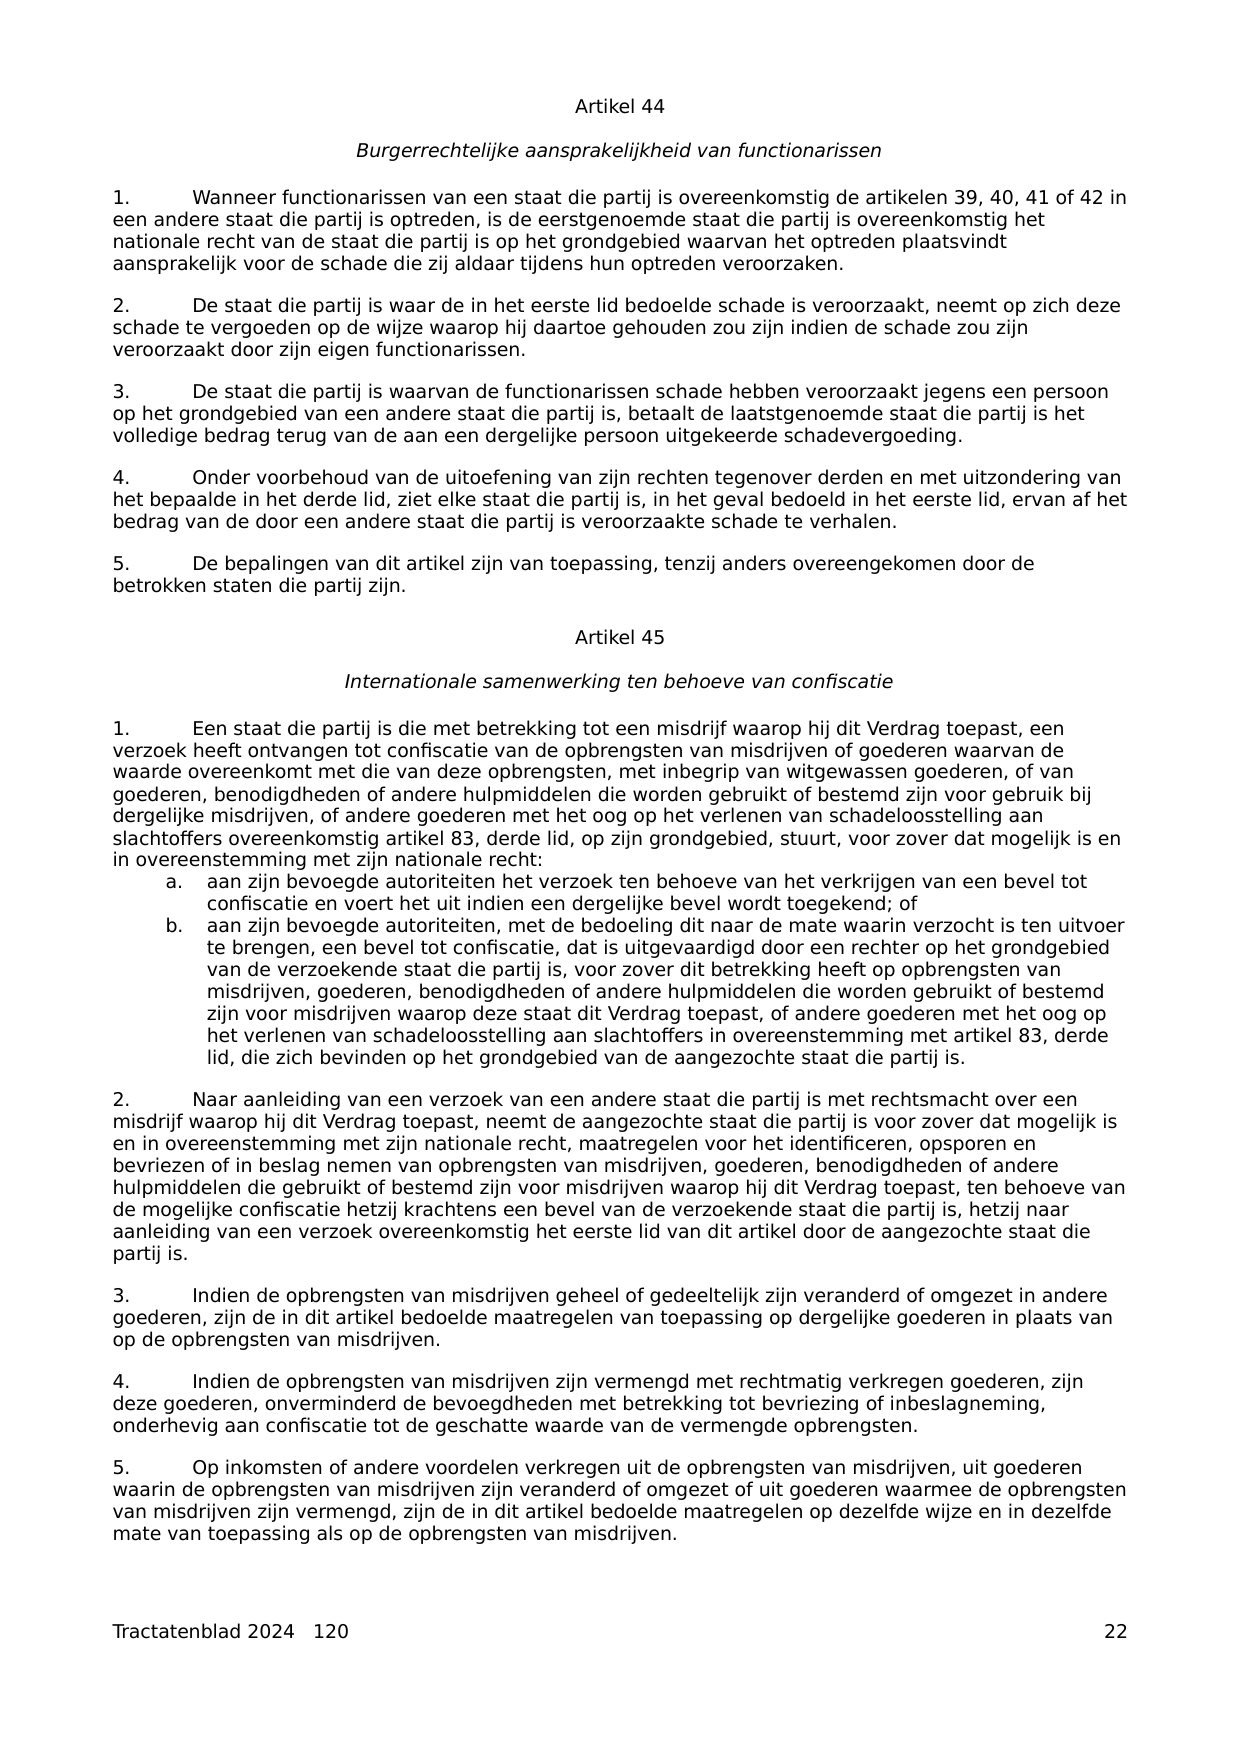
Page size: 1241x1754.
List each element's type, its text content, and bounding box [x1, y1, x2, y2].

text 3. De staat die partij is waarvan de functionarissen schade hebben veroorzaakt jegens een persoon op het grondgebied van een andere staat die partij is, betaalt de laatstgenoemde staat die partij is het volledige bedrag terug van de aan een dergelijke persoon uitgekeerde schadevergoeding. [112, 381, 1128, 447]
text b. aan zijn bevoegde autoriteiten, met de bedoeling dit naar de mate waarin verzocht is ten uitvoer te brengen, een bevel tot confiscatie, dat is uitgevaardigd door een rechter op het grondgebied van de verzoekende staat die partij is, voor zover dit betrekking heeft op opbrengsten van misdrijven, goederen, benodigdheden of andere hulpmiddelen die worden gebruikt of bestemd zijn voor misdrijven waarop deze staat dit Verdrag toepast, of andere goederen met het oog op het verlenen van schadeloosstelling aan slachtoffers in overeenstemming met artikel 83, derde lid, die zich bevinden op het grondgebied van de aangezochte staat die partij is. [165, 915, 1128, 1069]
subtitle Artikel 44 Burgerrechtelijke aansprakelijkheid van functionarissen [112, 96, 1128, 162]
text 5. De bepalingen van dit artikel zijn van toepassing, tenzij anders overeengekomen door de betrokken staten die partij zijn. [112, 553, 1128, 597]
text 3. Indien de opbrengsten van misdrijven geheel of gedeeltelijk zijn veranderd of omgezet in andere goederen, zijn de in dit artikel bedoelde maatregelen van toepassing op dergelijke goederen in plaats van op de opbrengsten van misdrijven. [112, 1285, 1128, 1351]
text 5. Op inkomsten of andere voordelen verkregen uit de opbrengsten van misdrijven, uit goederen waarin de opbrengsten van misdrijven zijn veranderd of omgezet of uit goederen waarmee de opbrengsten van misdrijven zijn vermengd, zijn de in dit artikel bedoelde maatregelen op dezelfde wijze en in dezelfde mate van toepassing als op de opbrengsten van misdrijven. [112, 1457, 1128, 1545]
text 2. De staat die partij is waar de in het eerste lid bedoelde schade is veroorzaakt, neemt op zich deze schade te vergoeden op de wijze waarop hij daartoe gehouden zou zijn indien de schade zou zijn veroorzaakt door zijn eigen functionarissen. [112, 295, 1128, 361]
subtitle Artikel 45 Internationale samenwerking ten behoeve van confiscatie [112, 627, 1128, 692]
text 4. Indien de opbrengsten van misdrijven zijn vermengd met rechtmatig verkregen goederen, zijn deze goederen, onverminderd de bevoegdheden met betrekking tot bevriezing of inbeslagneming, onderhevig aan confiscatie tot de geschatte waarde van de vermengde opbrengsten. [112, 1371, 1128, 1437]
text 2. Naar aanleiding van een verzoek van een andere staat die partij is met rechtsmacht over een misdrijf waarop hij dit Verdrag toepast, neemt de aangezochte staat die partij is voor zover dat mogelijk is en in overeenstemming met zijn nationale recht, maatregelen voor het identificeren, opsporen en bevriezen of in beslag nemen van opbrengsten van misdrijven, goederen, benodigdheden of andere hulpmiddelen die gebruikt of bestemd zijn voor misdrijven waarop hij dit Verdrag toepast, ten behoeve van de mogelijke confiscatie hetzij krachtens een bevel van de verzoekende staat die partij is, hetzij naar aanleiding van een verzoek overeenkomstig het eerste lid van dit artikel door de aangezochte staat die partij is. [112, 1089, 1128, 1265]
text 4. Onder voorbehoud van de uitoefening van zijn rechten tegenover derden en met uitzondering van het bepaalde in het derde lid, ziet elke staat die partij is, in het geval bedoeld in het eerste lid, ervan af het bedrag van de door een andere staat die partij is veroorzaakte schade te verhalen. [112, 467, 1128, 533]
text a. aan zijn bevoegde autoriteiten het verzoek ten behoeve van het verkrijgen van een bevel tot confiscatie en voert het uit indien een dergelijke bevel wordt toegekend; of [165, 871, 1128, 915]
text 1. Wanneer functionarissen van een staat die partij is overeenkomstig de artikelen 39, 40, 41 of 42 in een andere staat die partij is optreden, is de eerstgenoemde staat die partij is overeenkomstig het nationale recht van de staat die partij is op het grondgebied waarvan het optreden plaatsvindt aansprakelijk voor de schade die zij aldaar tijdens hun optreden veroorzaken. [112, 187, 1128, 275]
text 1. Een staat die partij is die met betrekking tot een misdrijf waarop hij dit Verdrag toepast, een verzoek heeft ontvangen tot confiscatie van de opbrengsten van misdrijven of goederen waarvan de waarde overeenkomt met die van deze opbrengsten, met inbegrip van witgewassen goederen, of van goederen, benodigdheden of andere hulpmiddelen die worden gebruikt of bestemd zijn voor gebruik bij dergelijke misdrijven, of andere goederen met het oog op het verlenen van schadeloosstelling aan slachtoffers overeenkomstig artikel 83, derde lid, op zijn grondgebied, stuurt, voor zover dat mogelijk is en in overeenstemming met zijn nationale recht: [112, 717, 1128, 871]
